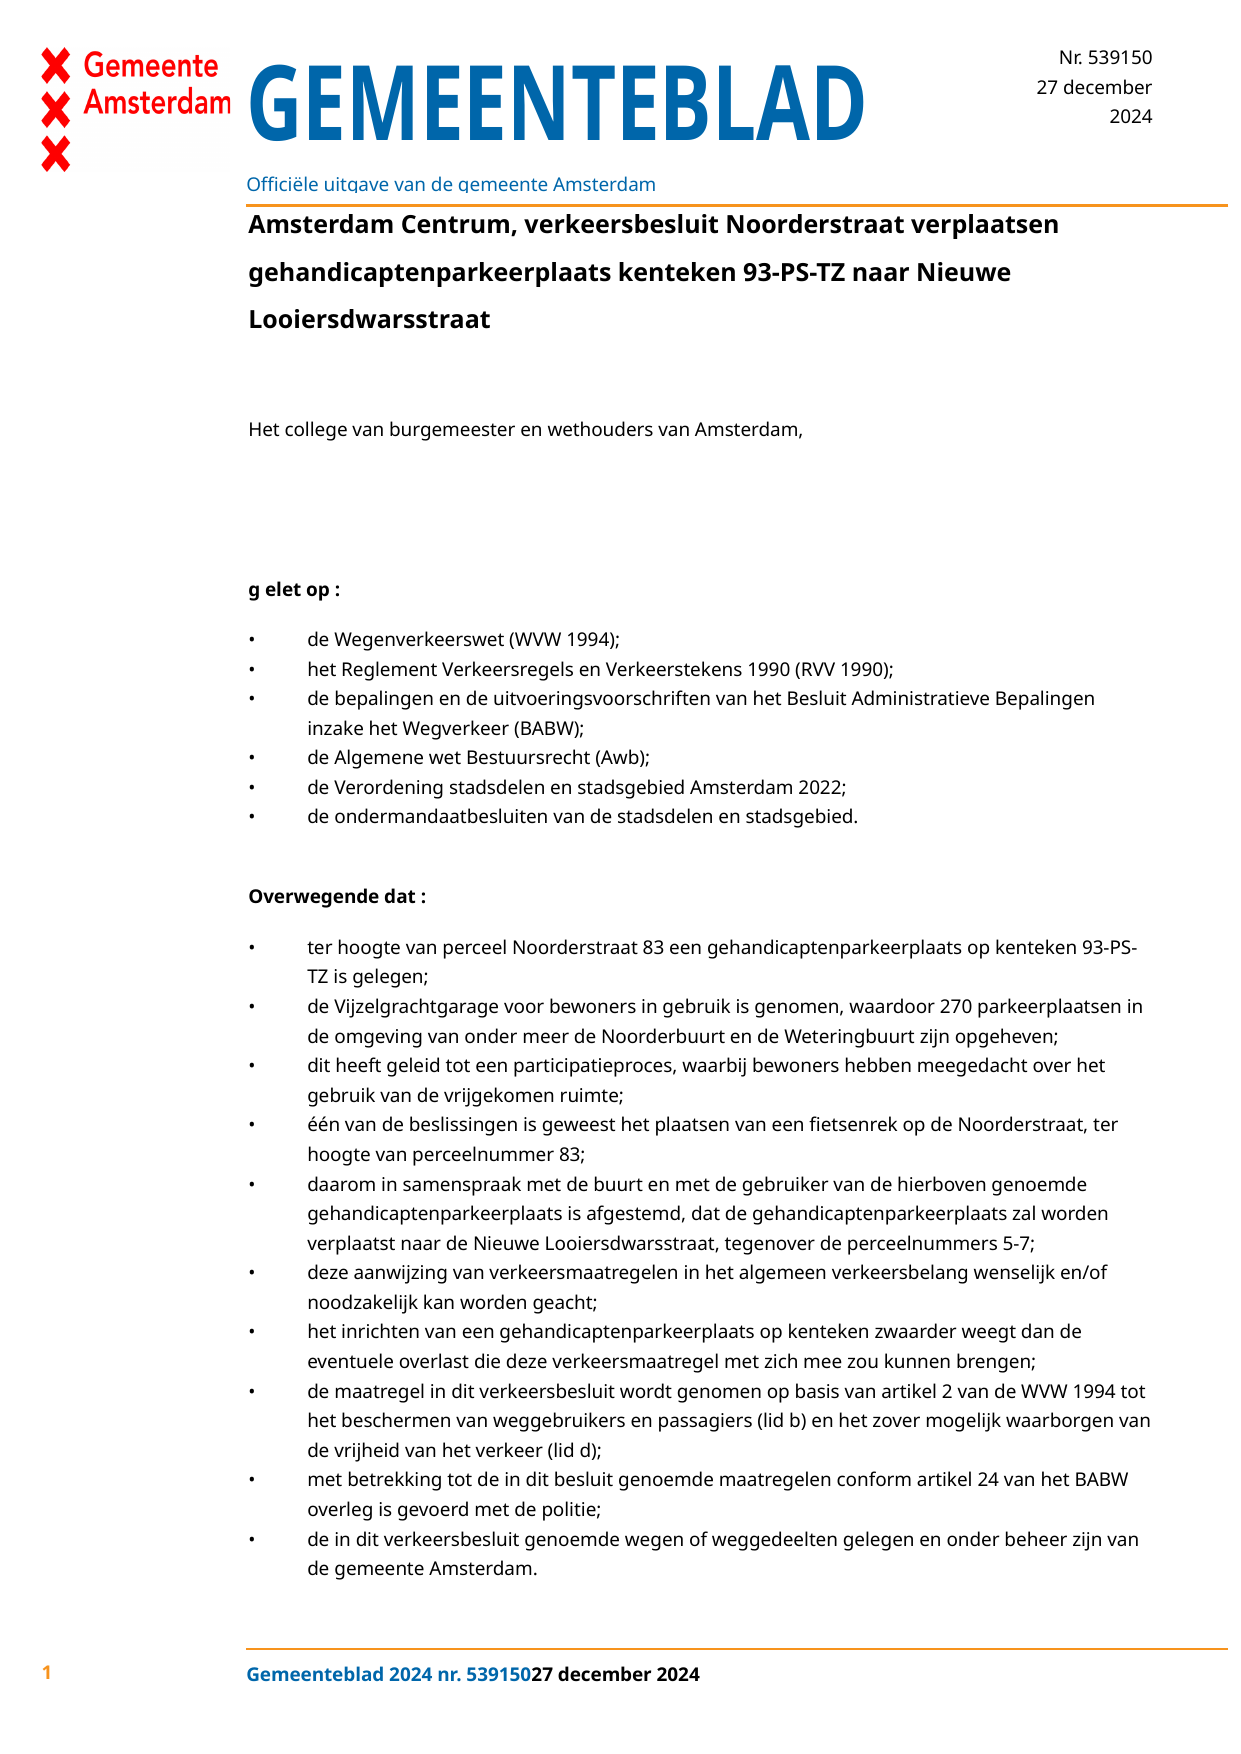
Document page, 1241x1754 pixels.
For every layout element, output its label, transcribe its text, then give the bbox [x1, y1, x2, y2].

list daarom in samenspraak met de buurt en met de gebruiker van de hierboven genoemde gehandicaptenparkeerplaats is afgestemd, dat de gehandicaptenparkeerplaats zal worden verplaatst naar de Nieuwe Looiersdwarsstraat, tegenover de perceelnummers 5-7; [248, 1171, 1152, 1256]
list de Wegenverkeerswet (WVW 1994); [248, 626, 1152, 652]
list het inrichten van een gehandicaptenparkeerplaats op kenteken zwaarder weegt dan de eventuele overlast die deze verkeersmaatregel met zich mee zou kunnen brengen; [248, 1319, 1152, 1374]
list één van de beslissingen is geweest het plaatsen van een fietsenrek op de Noorderstraat, ter hoogte van perceelnummer 83; [248, 1112, 1152, 1167]
text Het college van burgemeester en wethouders van Amsterdam, [248, 416, 1152, 442]
text Overwegende dat : [248, 884, 1152, 909]
list de Verordening stadsdelen en stadsgebied Amsterdam 2022; [248, 774, 1152, 800]
list de in dit verkeersbesluit genoemde wegen of weggedeelten gelegen en onder beheer zijn van de gemeente Amsterdam. [248, 1526, 1152, 1581]
list ter hoogte van perceel Noorderstraat 83 een gehandicaptenparkeerplaats op kenteken 93-PS-TZ is gelegen; [248, 934, 1152, 989]
list de maatregel in dit verkeersbesluit wordt genomen op basis van artikel 2 van de WVW 1994 tot het beschermen van weggebruikers en passagiers (lid b) en het zover mogelijk waarborgen van de vrijheid van het verkeer (lid d); [248, 1378, 1152, 1463]
text Amsterdam Centrum, verkeersbesluit Noorderstraat verplaatsen gehandicaptenparkeerplaats kenteken 93-PS-TZ naar Nieuwe Looiersdwarsstraat [248, 207, 1152, 336]
text g elet op : [248, 576, 1152, 602]
list met betrekking tot de in dit besluit genoemde maatregelen conform artikel 24 van het BABW overleg is gevoerd met de politie; [248, 1467, 1152, 1522]
list de Vijzelgrachtgarage voor bewoners in gebruik is genomen, waardoor 270 parkeerplaatsen in de omgeving van onder meer de Noorderbuurt en de Weteringbuurt zijn opgeheven; [248, 993, 1152, 1049]
picture [41, 47, 231, 172]
list de ondermandaatbesluiten van de stadsdelen en stadsgebied. [248, 804, 1152, 829]
list deze aanwijzing van verkeersmaatregelen in het algemeen verkeersbelang wenselijk en/of noodzakelijk kan worden geacht; [248, 1259, 1152, 1315]
list de bepalingen en de uitvoeringsvoorschriften van het Besluit Administratieve Bepalingen inzake het Wegverkeer (BABW); [248, 685, 1152, 741]
list dit heeft geleid tot een participatieproces, waarbij bewoners hebben meegedacht over het gebruik van de vrijgekomen ruimte; [248, 1052, 1152, 1108]
list de Algemene wet Bestuursrecht (Awb); [248, 744, 1152, 770]
list het Reglement Verkeersregels en Verkeerstekens 1990 (RVV 1990); [248, 656, 1152, 682]
